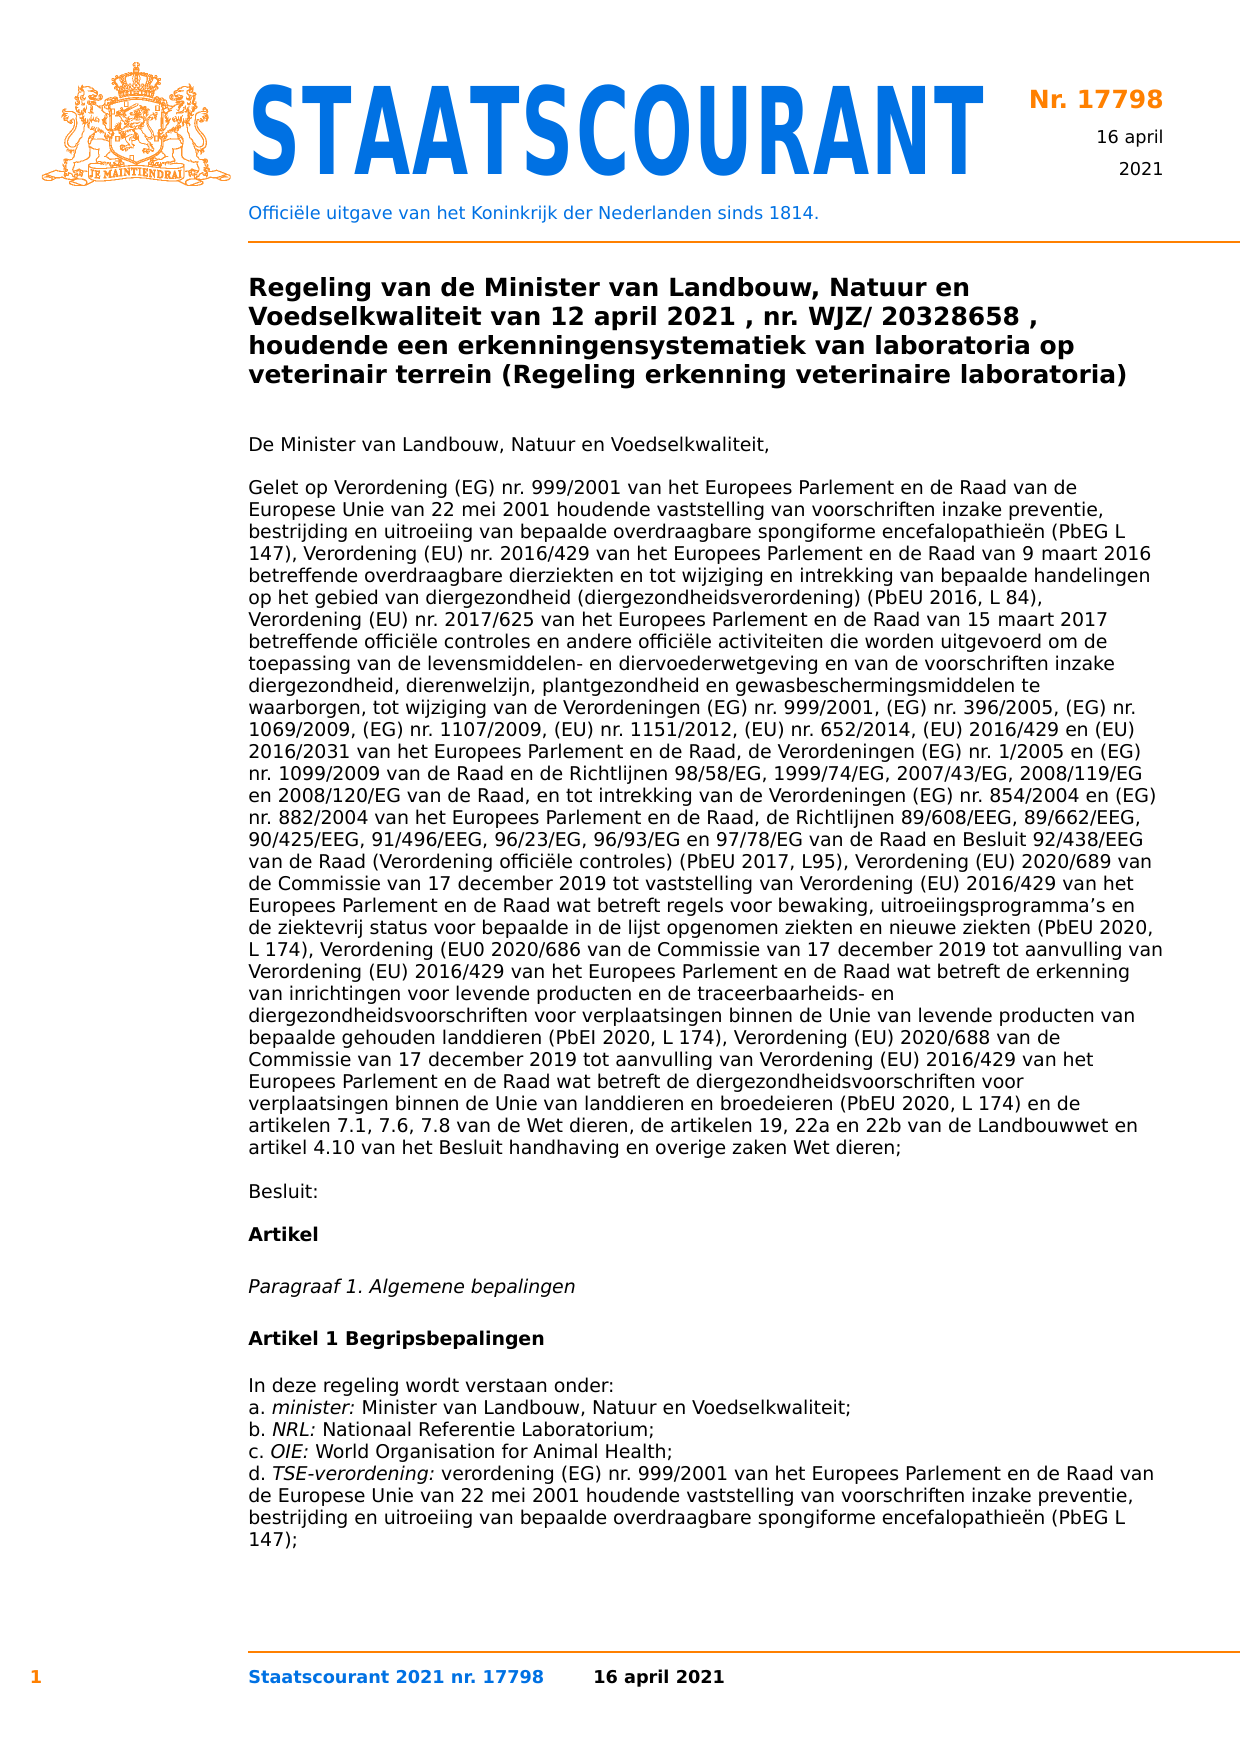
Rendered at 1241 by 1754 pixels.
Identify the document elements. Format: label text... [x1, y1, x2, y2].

subtitle Regeling van de Minister van Landbouw, Natuur en Voedselkwaliteit van 12 april 2021 , nr. WJZ/ 20328658 , houdende een erkenningensystematiek van laboratoria op veterinair terrein (Regeling erkenning veterinaire laboratoria) [248, 273, 1163, 390]
table_cell 2021 [998, 153, 1240, 203]
table_header [25, 62, 248, 241]
text Gelet op Verordening (EG) nr. 999/2001 van het Europees Parlement en de Raad van de Europese Unie van 22 mei 2001 houdende vaststelling van voorschriften inzake preventie, bestrijding en uitroeiing van bepaalde overdraagbare spongiforme encefalopathieën (PbEG L 147), Verordening (EU) nr. 2016/429 van het Europees Parlement en de Raad van 9 maart 2016 betreffende overdraagbare dierziekten en tot wijziging en intrekking van bepaalde handelingen op het gebied van diergezondheid (diergezondheidsverordening) (PbEU 2016, L 84), Verordening (EU) nr. 2017/625 van het Europees Parlement en de Raad van 15 maart 2017 betreffende officiële controles en andere officiële activiteiten die worden uitgevoerd om de toepassing van de levensmiddelen- en diervoederwetgeving en van de voorschriften inzake diergezondheid, dierenwelzijn, plantgezondheid en gewasbeschermingsmiddelen te waarborgen, tot wijziging van de Verordeningen (EG) nr. 999/2001, (EG) nr. 396/2005, (EG) nr. 1069/2009, (EG) nr. 1107/2009, (EU) nr. 1151/2012, (EU) nr. 652/2014, (EU) 2016/429 en (EU) 2016/2031 van het Europees Parlement en de Raad, de Verordeningen (EG) nr. 1/2005 en (EG) nr. 1099/2009 van de Raad en de Richtlijnen 98/58/EG, 1999/74/EG, 2007/43/EG, 2008/119/EG en 2008/120/EG van de Raad, en tot intrekking van de Verordeningen (EG) nr. 854/2004 en (EG) nr. 882/2004 van het Europees Parlement en de Raad, de Richtlijnen 89/608/EEG, 89/662/EEG, 90/425/EEG, 91/496/EEG, 96/23/EG, 96/93/EG en 97/78/EG van de Raad en Besluit 92/438/EEG van de Raad (Verordening officiële controles) (PbEU 2017, L95), Verordening (EU) 2020/689 van de Commissie van 17 december 2019 tot vaststelling van Verordening (EU) 2016/429 van het Europees Parlement en de Raad wat betreft regels voor bewaking, uitroeiingsprogramma’s en de ziektevrij status voor bepaalde in de lijst opgenomen ziekten en nieuwe ziekten (PbEU 2020, L 174), Verordening (EU0 2020/686 van de Commissie van 17 december 2019 tot aanvulling van Verordening (EU) 2016/429 van het Europees Parlement en de Raad wat betreft de erkenning van inrichtingen voor levende producten en de traceerbaarheids- en diergezondheidsvoorschriften voor verplaatsingen binnen de Unie van levende producten van bepaalde gehouden landdieren (PbEI 2020, L 174), Verordening (EU) 2020/688 van de Commissie van 17 december 2019 tot aanvulling van Verordening (EU) 2016/429 van het Europees Parlement en de Raad wat betreft de diergezondheidsvoorschriften voor verplaatsingen binnen de Unie van landdieren en broedeieren (PbEU 2020, L 174) en de artikelen 7.1, 7.6, 7.8 van de Wet dieren, de artikelen 19, 22a en 22b van de Landbouwwet en artikel 4.10 van het Besluit handhaving en overige zaken Wet dieren; [248, 477, 1163, 1159]
table_cell Officiële uitgave van het Koninkrijk der Nederlanden sinds 1814. [248, 203, 1240, 241]
text b. NRL: Nationaal Referentie Laboratorium; [248, 1419, 1163, 1441]
text d. TSE-verordening: verordening (EG) nr. 999/2001 van het Europees Parlement en de Raad van de Europese Unie van 22 mei 2001 houdende vaststelling van voorschriften inzake preventie, bestrijding en uitroeiing van bepaalde overdraagbare spongiforme encefalopathieën (PbEG L 147); [248, 1463, 1163, 1551]
text Besluit: [248, 1181, 1163, 1202]
table_cell 16 april [998, 121, 1240, 153]
text De Minister van Landbouw, Natuur en Voedselkwaliteit, [248, 433, 1163, 455]
text In deze regeling wordt verstaan onder: [248, 1375, 1163, 1397]
subtitle Artikel 1 Begripsbepalingen [248, 1328, 1163, 1350]
picture [41, 62, 231, 186]
table_header Nr. 17798 [998, 62, 1240, 121]
text a. minister: Minister van Landbouw, Natuur en Voedselkwaliteit; [248, 1397, 1163, 1419]
subtitle Paragraaf 1. Algemene bepalingen [248, 1276, 1163, 1298]
text c. OIE: World Organisation for Animal Health; [248, 1441, 1163, 1463]
text Artikel [248, 1224, 1163, 1246]
table_header STAATSCOURANT [248, 62, 998, 203]
